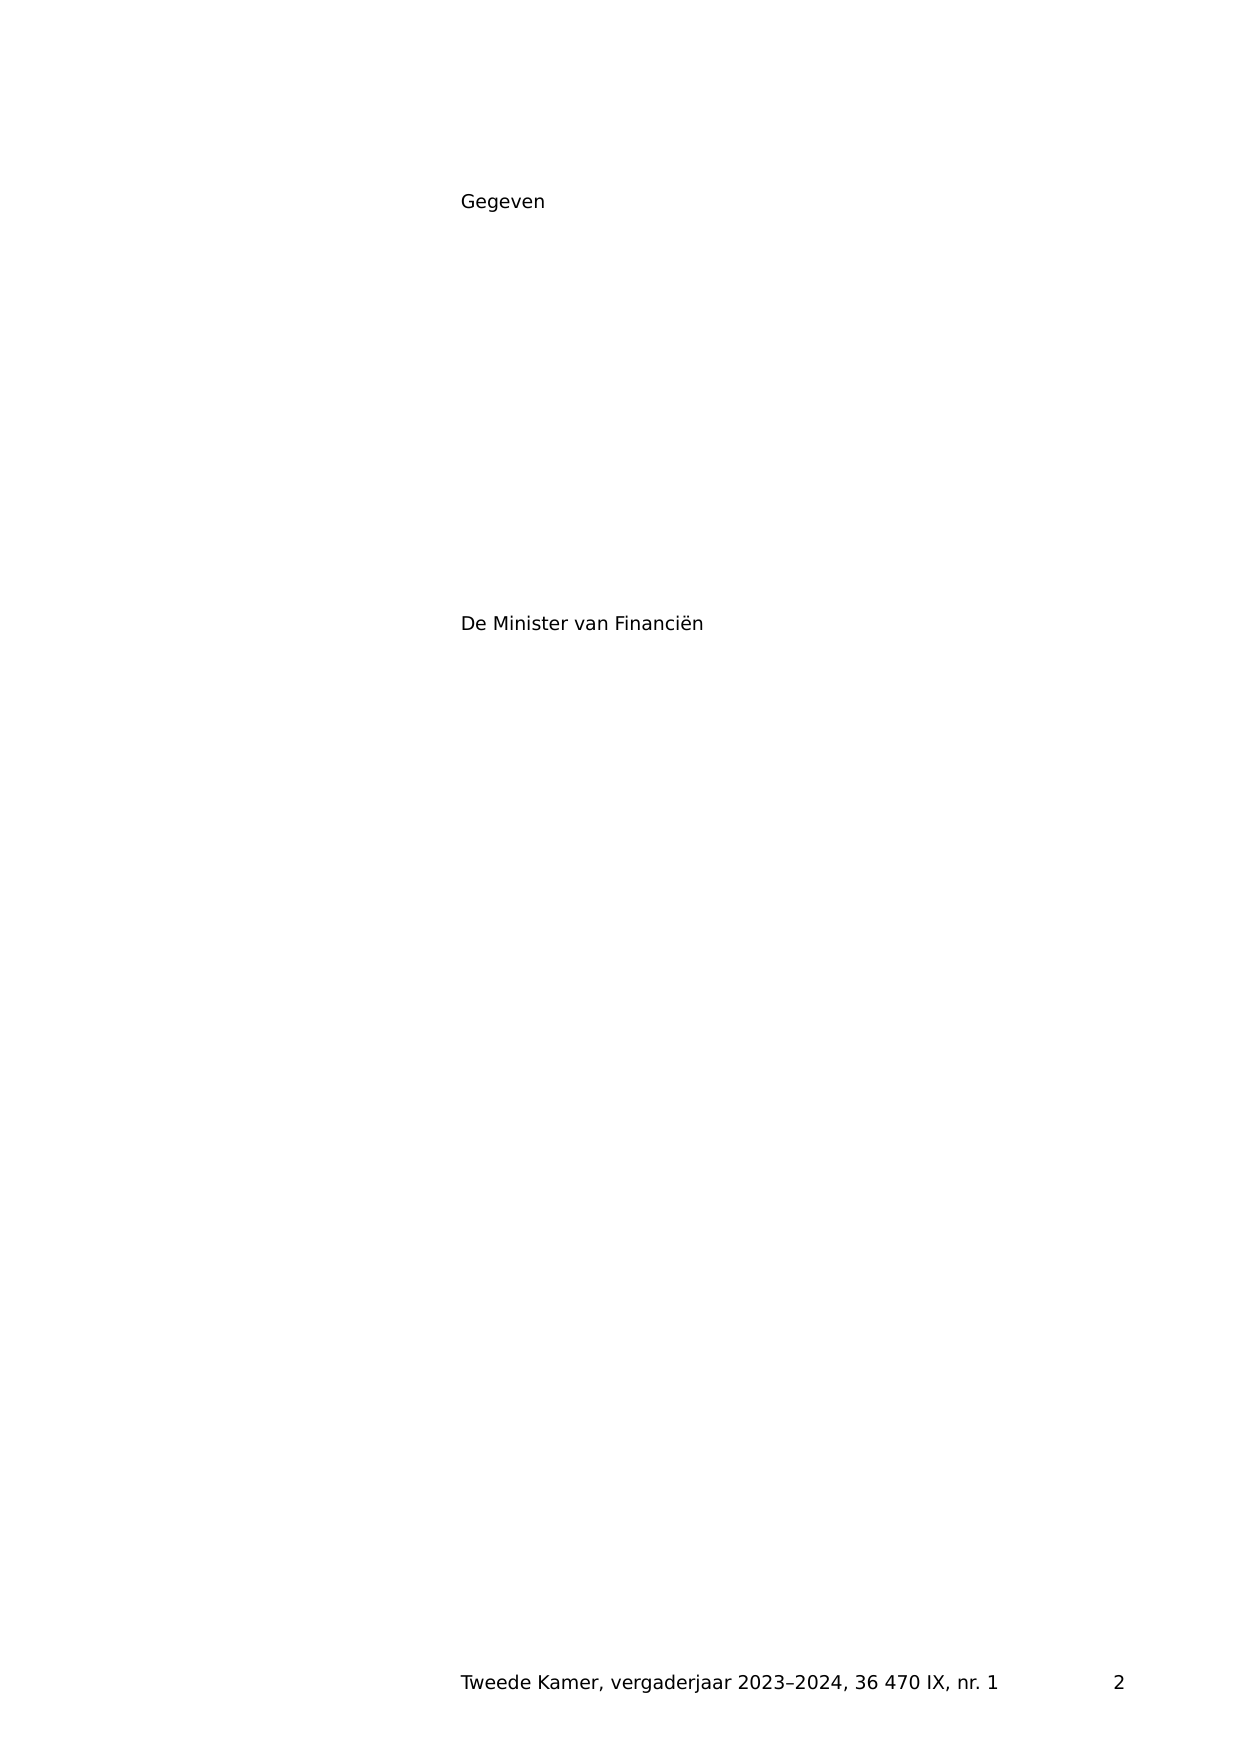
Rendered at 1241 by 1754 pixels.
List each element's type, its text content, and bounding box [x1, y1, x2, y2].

text De Minister van Financiën [461, 613, 1125, 635]
text Gegeven [461, 191, 1125, 213]
